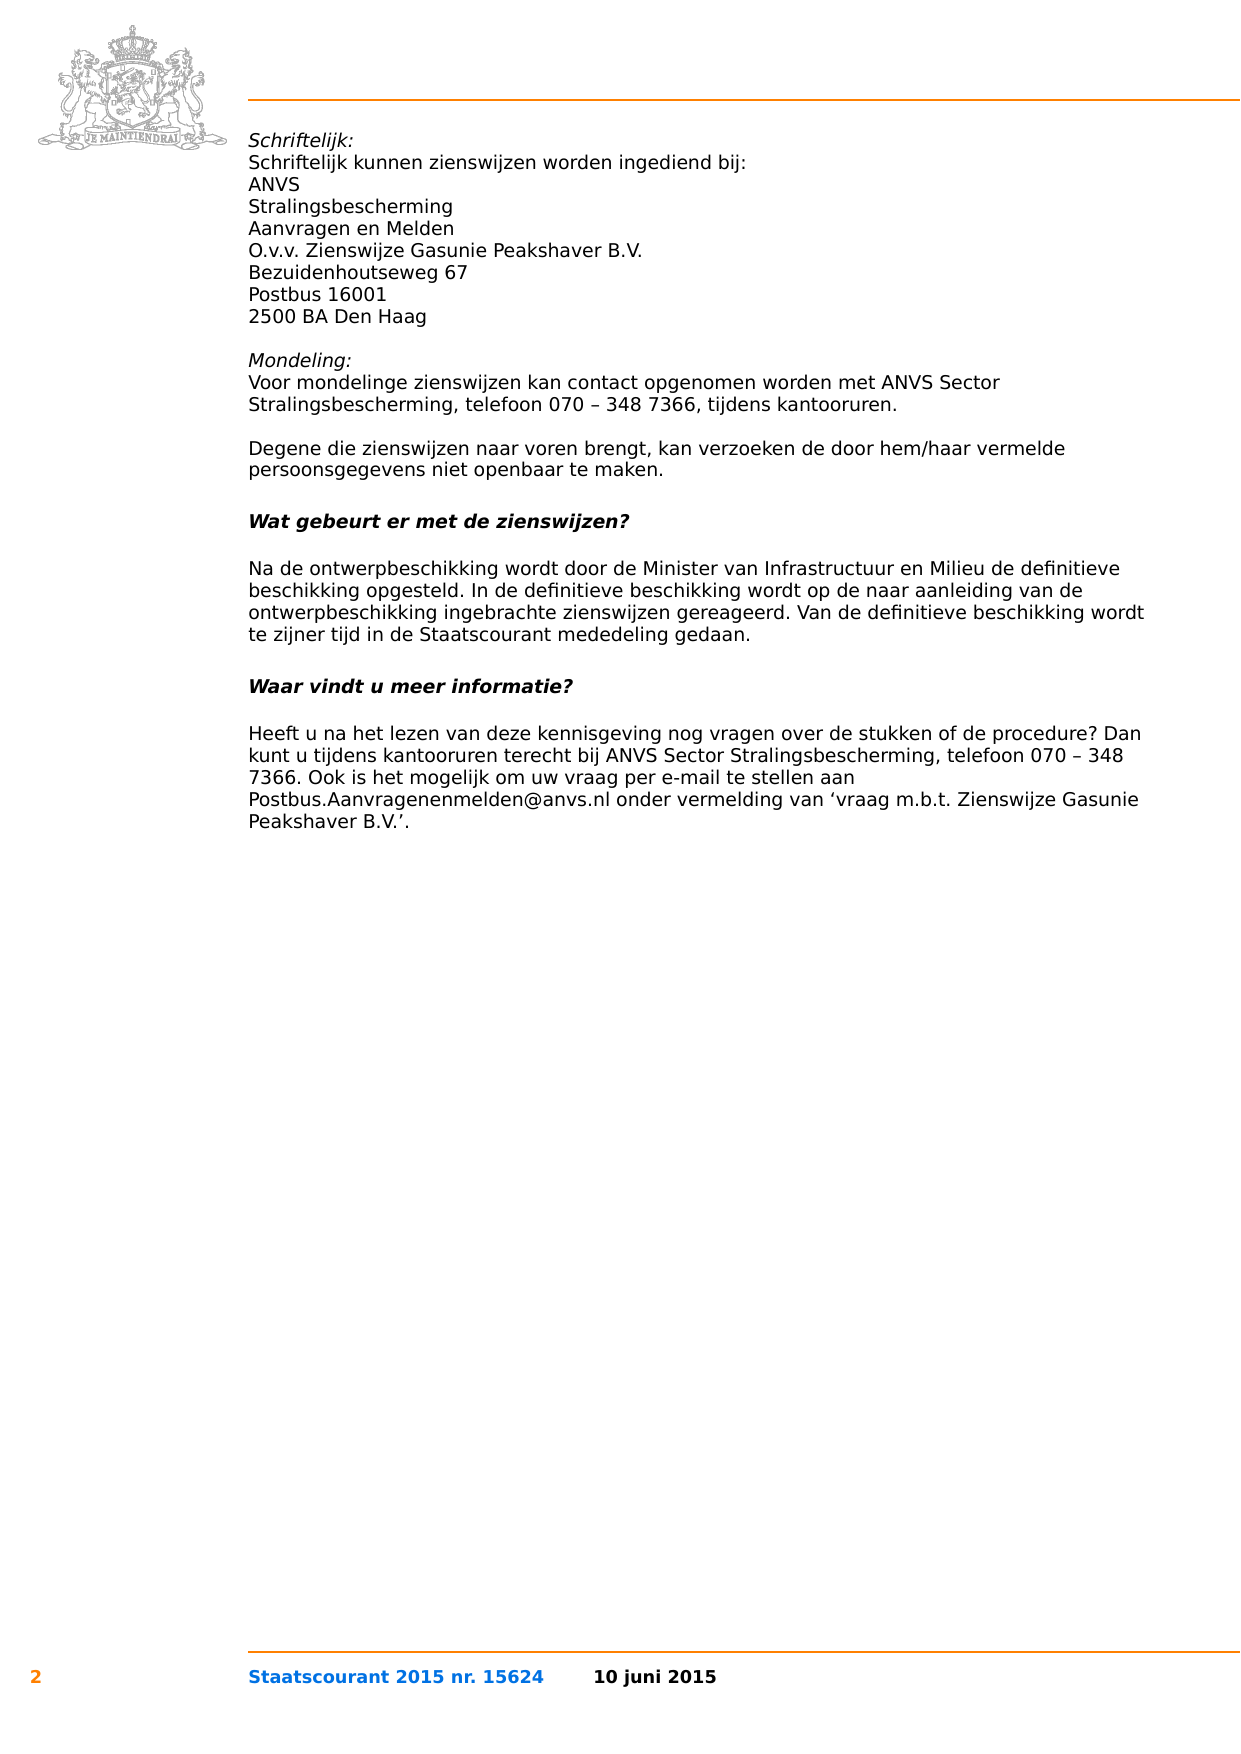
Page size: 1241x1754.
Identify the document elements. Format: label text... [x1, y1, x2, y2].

text Degene die zienswijzen naar voren brengt, kan verzoeken de door hem/haar vermelde persoonsgegevens niet openbaar te maken. [248, 437, 1163, 481]
picture [38, 25, 227, 150]
text Mondeling: [248, 349, 1163, 372]
text Postbus 16001 [248, 284, 1163, 306]
text Bezuidenhoutseweg 67 [248, 262, 1163, 284]
text 2500 BA Den Haag [248, 306, 1163, 328]
text O.v.v. Zienswijze Gasunie Peakshaver B.V. [248, 240, 1163, 262]
text ANVS [248, 174, 1163, 196]
text Heeft u na het lezen van deze kennisgeving nog vragen over de stukken of de procedure? Dan kunt u tijdens kantooruren terecht bij ANVS Sector Stralingsbescherming, telefoon 070 – 348 7366. Ook is het mogelijk om uw vraag per e-mail te stellen aan Postbus.Aanvragenenmelden@anvs.nl onder vermelding van ‘vraag m.b.t. Zienswijze Gasunie Peakshaver B.V.’. [248, 723, 1163, 833]
text Schriftelijk kunnen zienswijzen worden ingediend bij: [248, 152, 1163, 174]
text Aanvragen en Melden [248, 218, 1163, 240]
subtitle Waar vindt u meer informatie? [248, 676, 1163, 698]
subtitle Wat gebeurt er met de zienswijzen? [248, 511, 1163, 533]
text Voor mondelinge zienswijzen kan contact opgenomen worden met ANVS Sector Stralingsbescherming, telefoon 070 – 348 7366, tijdens kantooruren. [248, 372, 1163, 416]
text Stralingsbescherming [248, 196, 1163, 218]
text Na de ontwerpbeschikking wordt door de Minister van Infrastructuur en Milieu de definitieve beschikking opgesteld. In de definitieve beschikking wordt op de naar aanleiding van de ontwerpbeschikking ingebrachte zienswijzen gereageerd. Van de definitieve beschikking wordt te zijner tijd in de Staatscourant mededeling gedaan. [248, 558, 1163, 646]
text Schriftelijk: [248, 130, 1163, 152]
